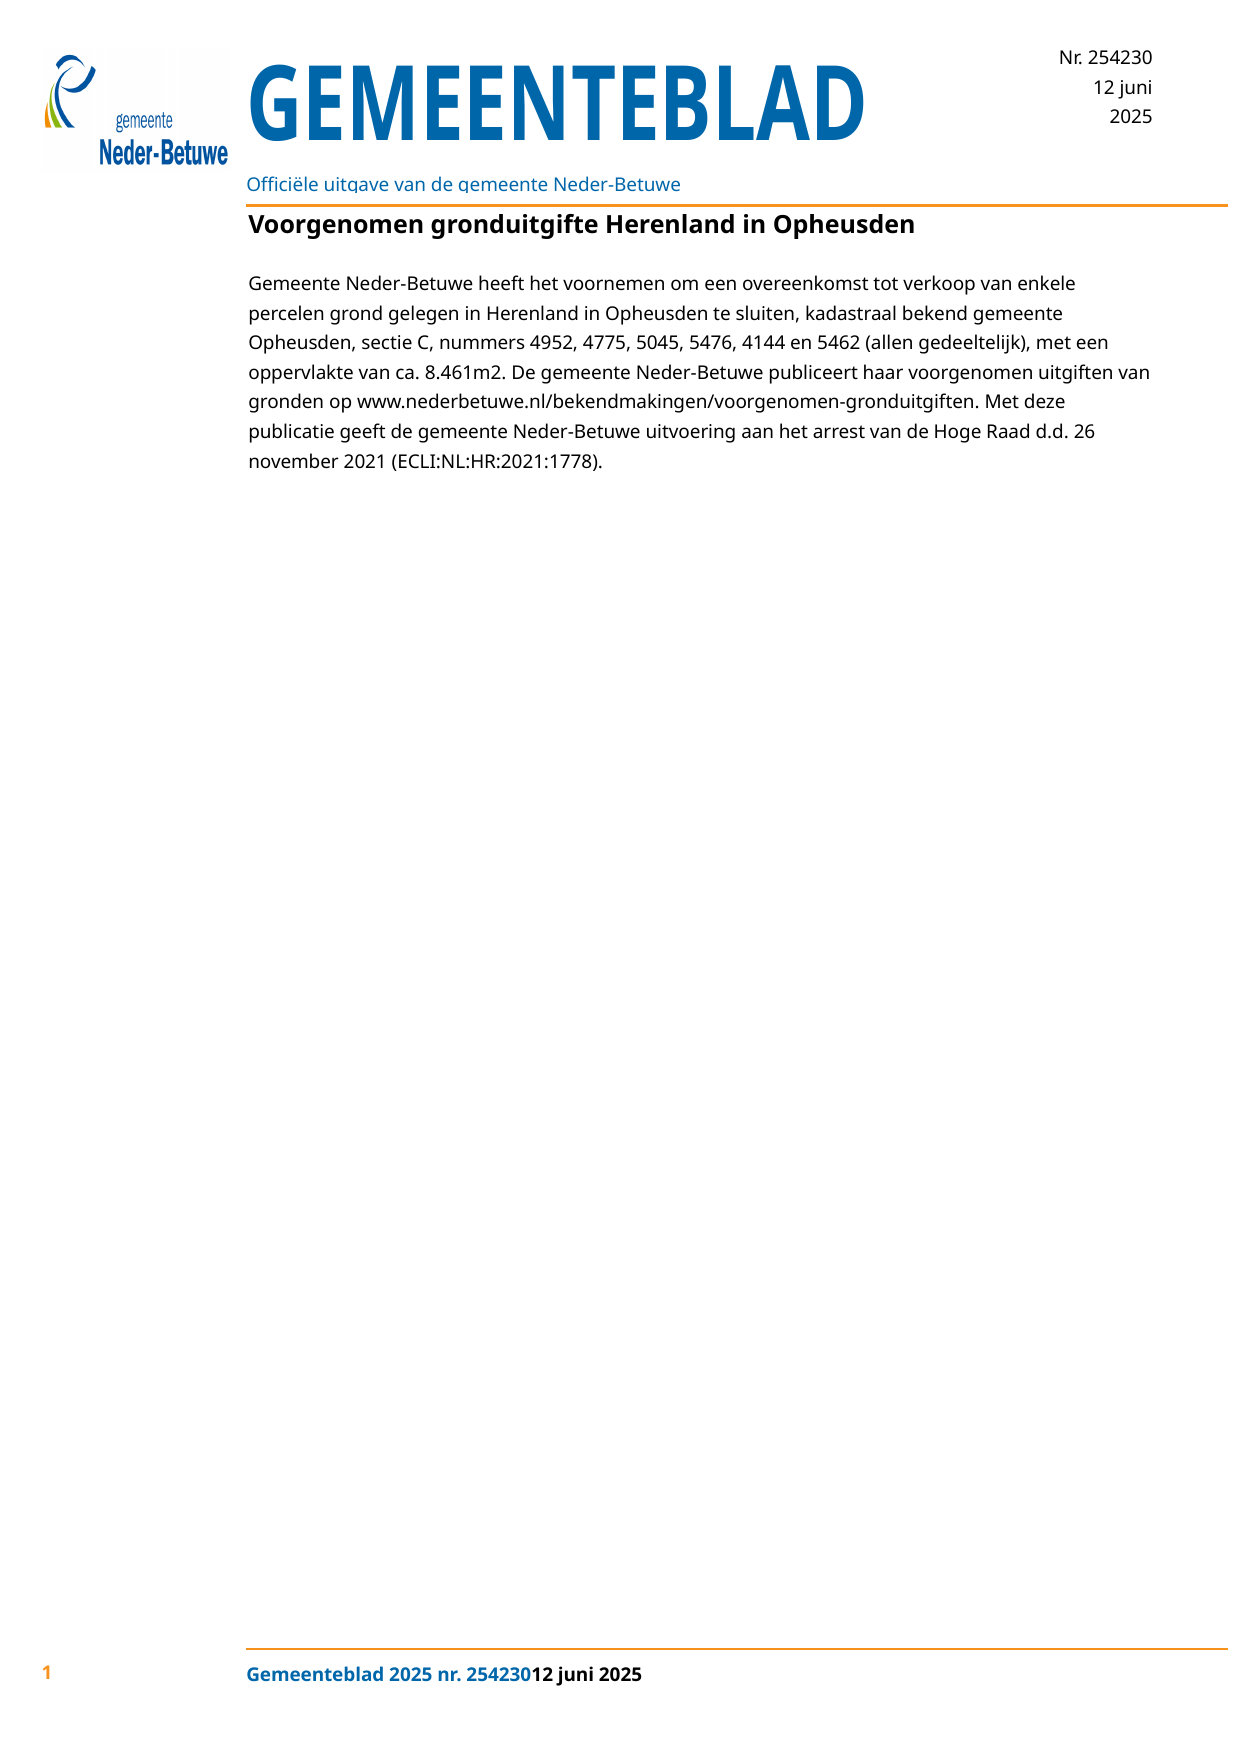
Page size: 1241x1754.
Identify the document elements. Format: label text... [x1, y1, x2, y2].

text Voorgenomen gronduitgifte Herenland in Opheusden [248, 207, 1152, 241]
picture [41, 47, 231, 172]
text Gemeente Neder-Betuwe heeft het voornemen om een overeenkomst tot verkoop van enkele percelen grond gelegen in Herenland in Opheusden te sluiten, kadastraal bekend gemeente Opheusden, sectie C, nummers 4952, 4775, 5045, 5476, 4144 en 5462 (allen gedeeltelijk), met een oppervlakte van ca. 8.461m2. De gemeente Neder-Betuwe publiceert haar voorgenomen uitgiften van gronden op www.nederbetuwe.nl/bekendmakingen/voorgenomen-gronduitgiften. Met deze publicatie geeft de gemeente Neder-Betuwe uitvoering aan het arrest van de Hoge Raad d.d. 26 november 2021 (ECLI:NL:HR:2021:1778). [248, 270, 1152, 473]
